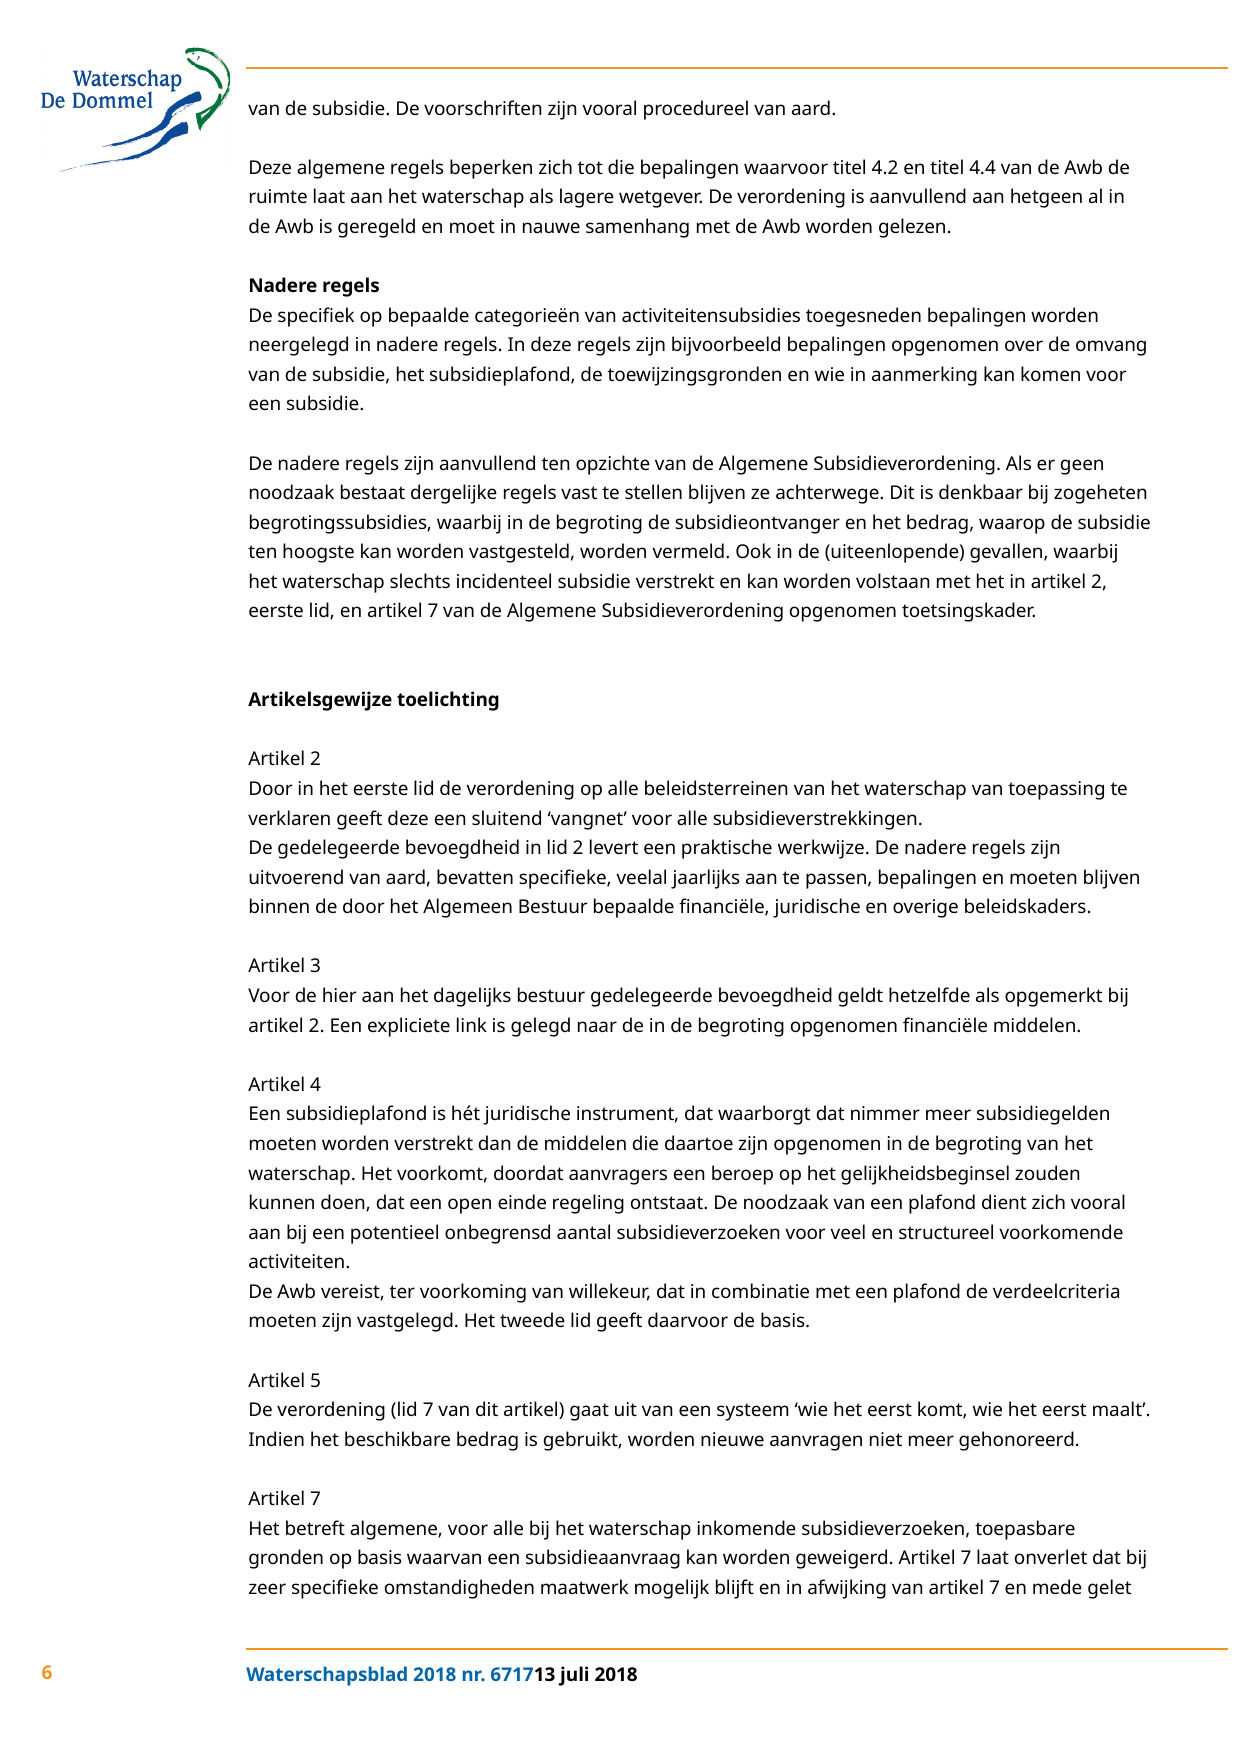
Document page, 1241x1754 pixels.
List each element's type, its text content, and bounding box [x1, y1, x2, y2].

text Artikel 3 [248, 953, 1152, 978]
text De gedelegeerde bevoegdheid in lid 2 levert een praktische werkwijze. De nadere regels zijn uitvoerend van aard, bevatten specifieke, veelal jaarlijks aan te passen, bepalingen en moeten blijven binnen de door het Algemeen Bestuur bepaalde financiële, juridische en overige beleidskaders. [248, 834, 1152, 919]
text Artikel 2 [248, 746, 1152, 771]
text De specifiek op bepaalde categorieën van activiteitensubsidies toegesneden bepalingen worden neergelegd in nadere regels. In deze regels zijn bijvoorbeeld bepalingen opgenomen over de omvang van de subsidie, het subsidieplafond, de toewijzingsgronden en wie in aanmerking kan komen voor een subsidie. [248, 302, 1152, 416]
text Artikel 4 [248, 1071, 1152, 1097]
text Door in het eerste lid de verordening op alle beleidsterreinen van het waterschap van toepassing te verklaren geeft deze een sluitend ‘vangnet’ voor alle subsidieverstrekkingen. [248, 775, 1152, 831]
text De verordening (lid 7 van dit artikel) gaat uit van een systeem ‘wie het eerst komt, wie het eerst maalt’. Indien het beschikbare bedrag is gebruikt, worden nieuwe aanvragen niet meer gehonoreerd. [248, 1396, 1152, 1452]
text van de subsidie. De voorschriften zijn vooral procedureel van aard. [248, 95, 1152, 121]
text Een subsidieplafond is hét juridische instrument, dat waarborgt dat nimmer meer subsidiegelden moeten worden verstrekt dan de middelen die daartoe zijn opgenomen in de begroting van het waterschap. Het voorkomt, doordat aanvragers een beroep op het gelijkheidsbeginsel zouden kunnen doen, dat een open einde regeling ontstaat. De noodzaak van een plafond dient zich vooral aan bij een potentieel onbegrensd aantal subsidieverzoeken voor veel en structureel voorkomende activiteiten. [248, 1101, 1152, 1274]
text Artikelsgewijze toelichting [248, 686, 1152, 712]
text Artikel 7 [248, 1485, 1152, 1511]
text Artikel 5 [248, 1367, 1152, 1393]
text Nadere regels [248, 272, 1152, 298]
picture [41, 47, 231, 172]
text Het betreft algemene, voor alle bij het waterschap inkomende subsidieverzoeken, toepasbare gronden op basis waarvan een subsidieaanvraag kan worden geweigerd. Artikel 7 laat onverlet dat bij zeer specifieke omstandigheden maatwerk mogelijk blijft en in afwijking van artikel 7 en mede gelet [248, 1515, 1152, 1600]
text Deze algemene regels beperken zich tot die bepalingen waarvoor titel 4.2 en titel 4.4 van de Awb de ruimte laat aan het waterschap als lagere wetgever. De verordening is aanvullend aan hetgeen al in de Awb is geregeld en moet in nauwe samenhang met de Awb worden gelezen. [248, 154, 1152, 239]
text Voor de hier aan het dagelijks bestuur gedelegeerde bevoegdheid geldt hetzelfde als opgemerkt bij artikel 2. Een expliciete link is gelegd naar de in de begroting opgenomen financiële middelen. [248, 982, 1152, 1038]
text De Awb vereist, ter voorkoming van willekeur, dat in combinatie met een plafond de verdeelcriteria moeten zijn vastgelegd. Het tweede lid geeft daarvoor de basis. [248, 1278, 1152, 1333]
text De nadere regels zijn aanvullend ten opzichte van de Algemene Subsidieverordening. Als er geen noodzaak bestaat dergelijke regels vast te stellen blijven ze achterwege. Dit is denkbaar bij zogeheten begrotingssubsidies, waarbij in de begroting de subsidieontvanger en het bedrag, waarop de subsidie ten hoogste kan worden vastgesteld, worden vermeld. Ook in de (uiteenlopende) gevallen, waarbij het waterschap slechts incidenteel subsidie verstrekt en kan worden volstaan met het in artikel 2, eerste lid, en artikel 7 van de Algemene Subsidieverordening opgenomen toetsingskader. [248, 450, 1152, 623]
